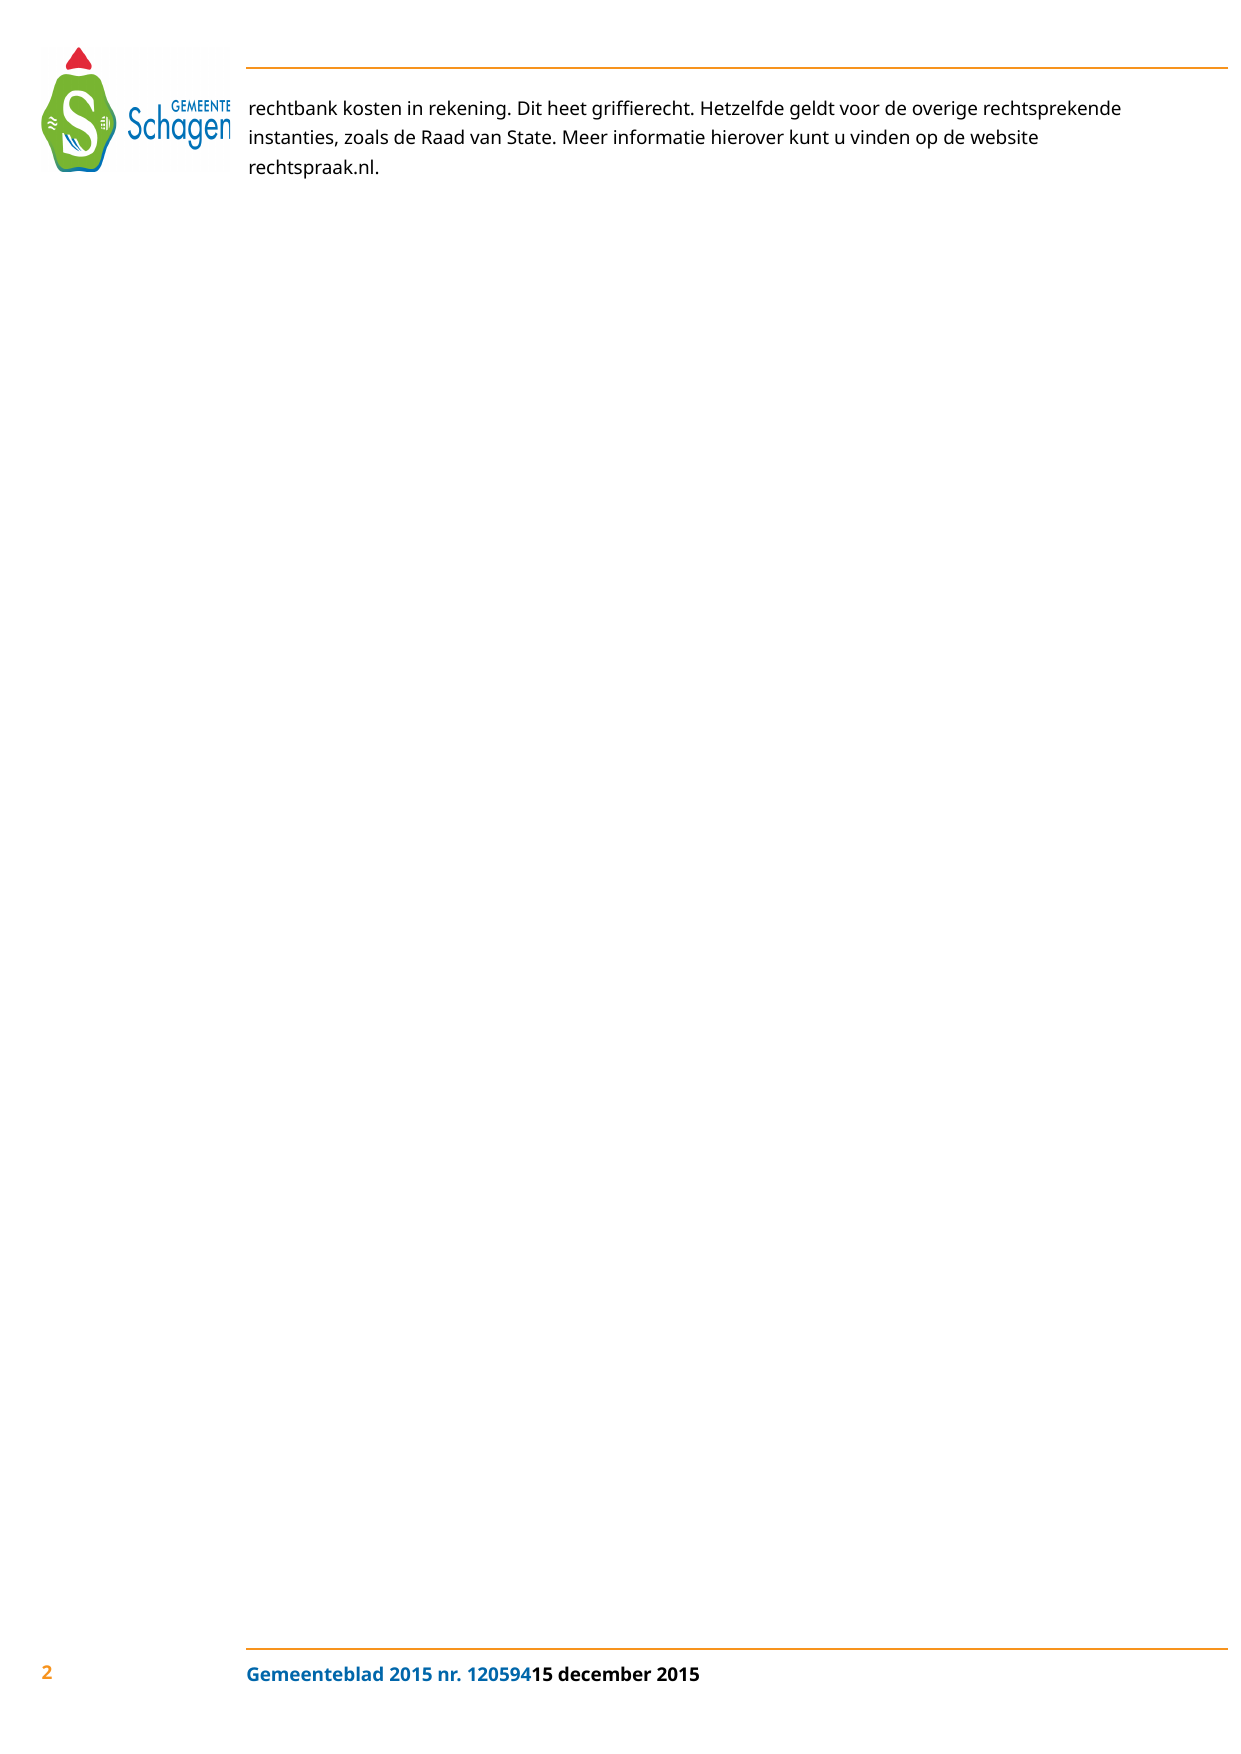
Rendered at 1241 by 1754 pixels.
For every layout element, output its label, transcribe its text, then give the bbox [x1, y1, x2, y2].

picture [41, 47, 231, 172]
text rechtbank kosten in rekening. Dit heet griffierecht. Hetzelfde geldt voor de overige rechtsprekende instanties, zoals de Raad van State. Meer informatie hierover kunt u vinden op de website rechtspraak.nl. [248, 95, 1152, 180]
